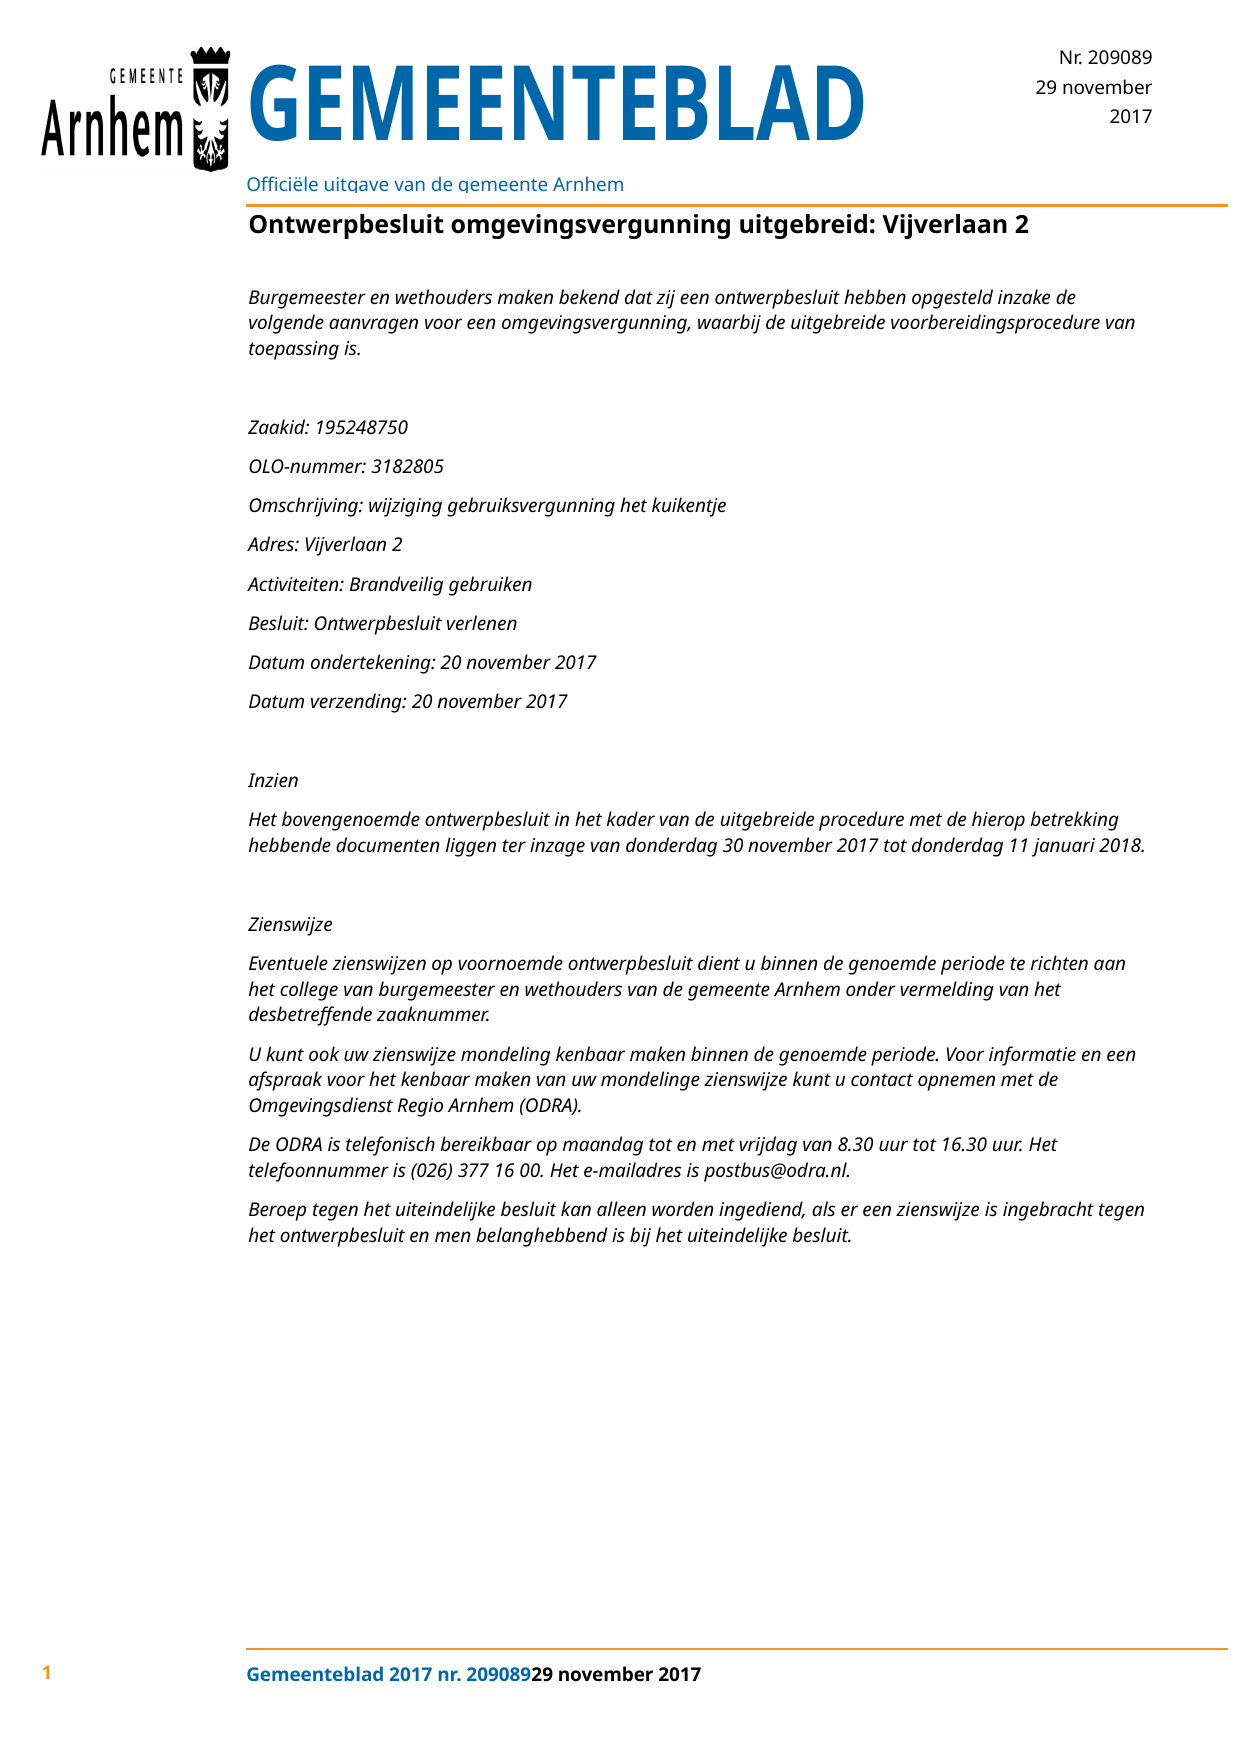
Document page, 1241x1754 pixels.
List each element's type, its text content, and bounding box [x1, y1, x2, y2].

text Ontwerpbesluit omgevingsvergunning uitgebreid: Vijverlaan 2 [248, 207, 1152, 241]
picture [41, 47, 231, 172]
text Beroep tegen het uiteindelijke besluit kan alleen worden ingediend, als er een zienswijze is ingebracht tegen het ontwerpbesluit en men belanghebbend is bij het uiteindelijke besluit. [248, 1197, 1152, 1248]
text Activiteiten: Brandveilig gebruiken [248, 571, 1152, 597]
text Het bovengenoemde ontwerpbesluit in het kader van de uitgebreide procedure met de hierop betrekking hebbende documenten liggen ter inzage van donderdag 30 november 2017 tot donderdag 11 januari 2018. [248, 807, 1152, 858]
text Besluit: Ontwerpbesluit verlenen [248, 610, 1152, 636]
text Burgemeester en wethouders maken bekend dat zij een ontwerpbesluit hebben opgesteld inzake de volgende aanvragen voor een omgevingsvergunning, waarbij de uitgebreide voorbereidingsprocedure van toepassing is. [248, 284, 1152, 361]
text Datum verzending: 20 november 2017 [248, 689, 1152, 714]
text Zaakid: 195248750 [248, 414, 1152, 439]
text De ODRA is telefonisch bereikbaar op maandag tot en met vrijdag van 8.30 uur tot 16.30 uur. Het telefoonnummer is (026) 377 16 00. Het e-mailadres is postbus@odra.nl. [248, 1132, 1152, 1183]
text Eventuele zienswijzen op voornoemde ontwerpbesluit dient u binnen de genoemde periode te richten aan het college van burgemeester en wethouders van de gemeente Arnhem onder vermelding van het desbetreffende zaaknummer. [248, 950, 1152, 1027]
text U kunt ook uw zienswijze mondeling kenbaar maken binnen de genoemde periode. Voor informatie en een afspraak voor het kenbaar maken van uw mondelinge zienswijze kunt u contact opnemen met de Omgevingsdienst Regio Arnhem (ODRA). [248, 1041, 1152, 1118]
text Adres: Vijverlaan 2 [248, 532, 1152, 557]
text Inzien [248, 767, 1152, 793]
text Zienswijze [248, 911, 1152, 937]
text OLO-nummer: 3182805 [248, 453, 1152, 479]
text Datum ondertekening: 20 november 2017 [248, 649, 1152, 675]
text Omschrijving: wijziging gebruiksvergunning het kuikentje [248, 492, 1152, 518]
